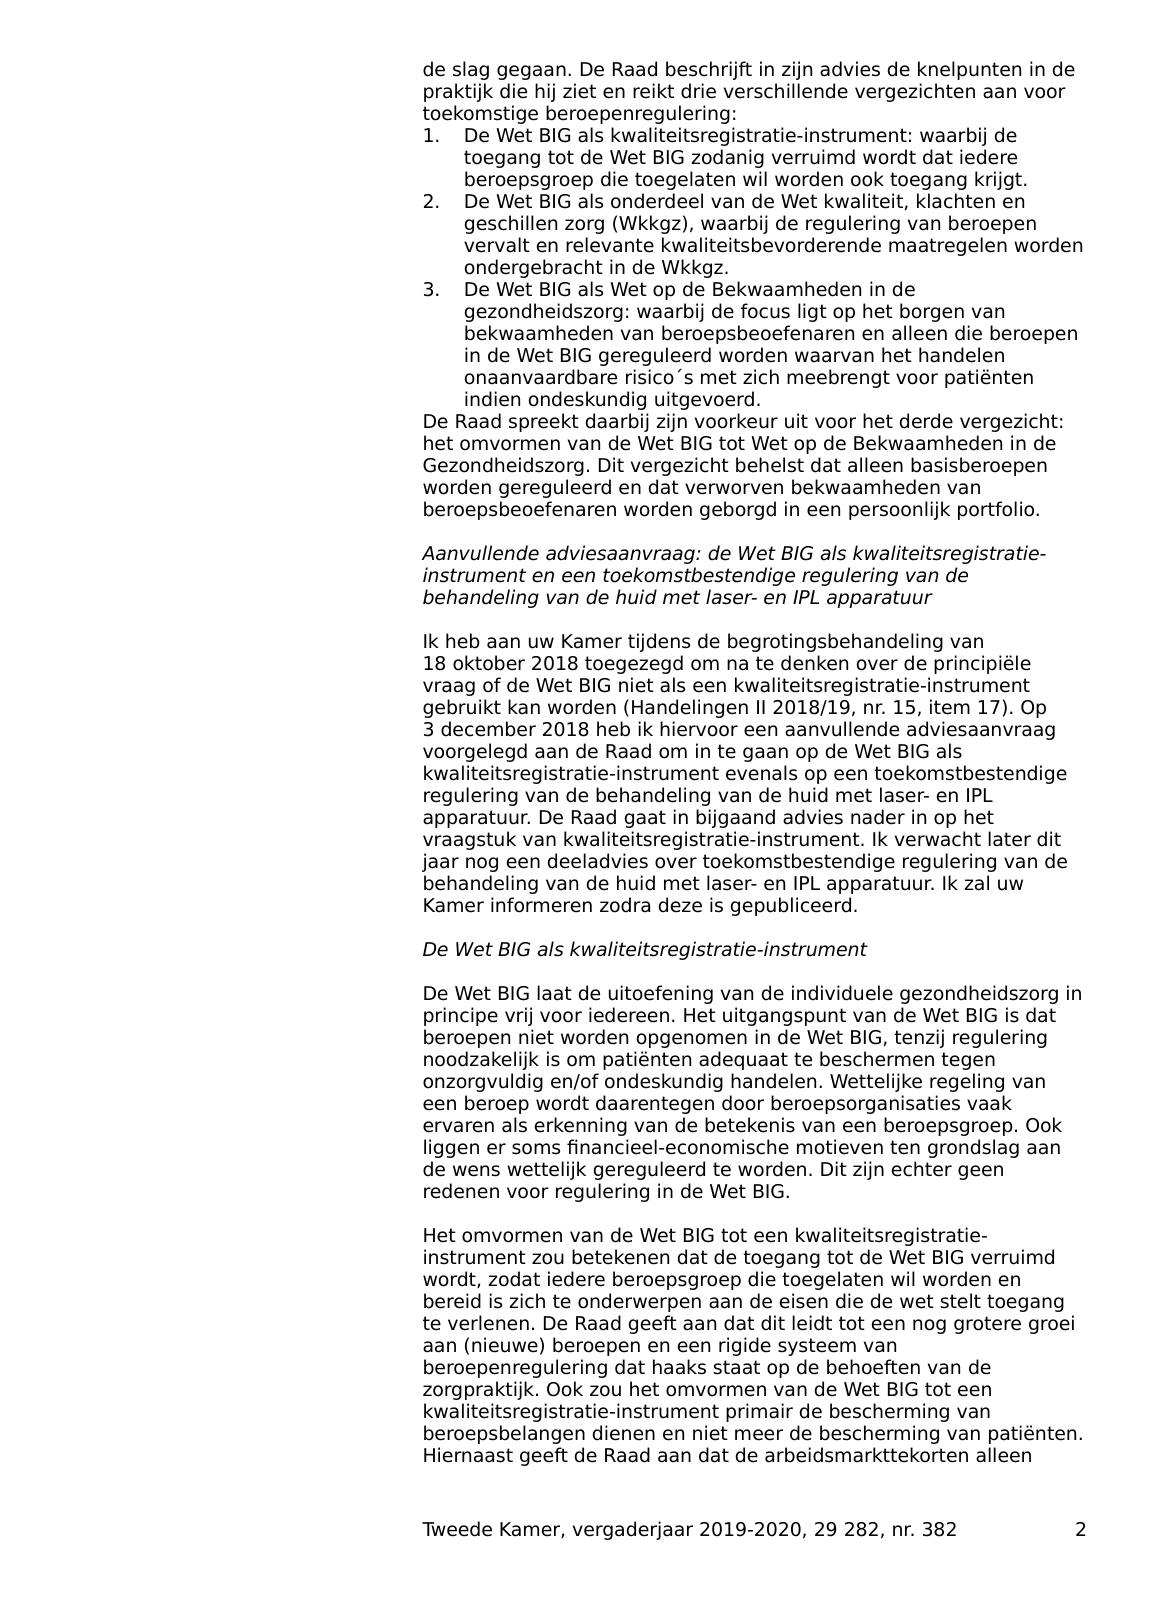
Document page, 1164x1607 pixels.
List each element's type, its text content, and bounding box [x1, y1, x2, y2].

text Het omvormen van de Wet BIG tot een kwaliteitsregistratie-instrument zou betekenen dat de toegang tot de Wet BIG verruimd wordt, zodat iedere beroepsgroep die toegelaten wil worden en bereid is zich te onderwerpen aan de eisen die de wet stelt toegang te verlenen. De Raad geeft aan dat dit leidt tot een nog grotere groei aan (nieuwe) beroepen en een rigide systeem van beroepenregulering dat haaks staat op de behoeften van de zorgpraktijk. Ook zou het omvormen van de Wet BIG tot een kwaliteitsregistratie-instrument primair de bescherming van beroepsbelangen dienen en niet meer de bescherming van patiënten. Hiernaast geeft de Raad aan dat de arbeidsmarkttekorten alleen [422, 1225, 1087, 1467]
text de slag gegaan. De Raad beschrijft in zijn advies de knelpunten in de praktijk die hij ziet en reikt drie verschillende vergezichten aan voor toekomstige beroepenregulering: [422, 59, 1087, 125]
text 1. De Wet BIG als kwaliteitsregistratie-instrument: waarbij de toegang tot de Wet BIG zodanig verruimd wordt dat iedere beroepsgroep die toegelaten wil worden ook toegang krijgt. [422, 125, 1087, 191]
text 2. De Wet BIG als onderdeel van de Wet kwaliteit, klachten en geschillen zorg (Wkkgz), waarbij de regulering van beroepen vervalt en relevante kwaliteitsbevorderende maatregelen worden ondergebracht in de Wkkgz. [422, 191, 1087, 279]
text 3. De Wet BIG als Wet op de Bekwaamheden in de gezondheidszorg: waarbij de focus ligt op het borgen van bekwaamheden van beroepsbeoefenaren en alleen die beroepen in de Wet BIG gereguleerd worden waarvan het handelen onaanvaardbare risico´s met zich meebrengt voor patiënten indien ondeskundig uitgevoerd. [422, 279, 1087, 411]
text Ik heb aan uw Kamer tijdens de begrotingsbehandeling van 18 oktober 2018 toegezegd om na te denken over de principiële vraag of de Wet BIG niet als een kwaliteitsregistratie-instrument gebruikt kan worden (Handelingen II 2018/19, nr. 15, item 17). Op 3 december 2018 heb ik hiervoor een aanvullende adviesaanvraag voorgelegd aan de Raad om in te gaan op de Wet BIG als kwaliteitsregistratie-instrument evenals op een toekomstbestendige regulering van de behandeling van de huid met laser- en IPL apparatuur. De Raad gaat in bijgaand advies nader in op het vraagstuk van kwaliteitsregistratie-instrument. Ik verwacht later dit jaar nog een deeladvies over toekomstbestendige regulering van de behandeling van de huid met laser- en IPL apparatuur. Ik zal uw Kamer informeren zodra deze is gepubliceerd. [422, 631, 1087, 917]
subtitle Aanvullende adviesaanvraag: de Wet BIG als kwaliteitsregistratie-instrument en een toekomstbestendige regulering van de behandeling van de huid met laser- en IPL apparatuur [422, 543, 1087, 609]
text De Wet BIG laat de uitoefening van de individuele gezondheidszorg in principe vrij voor iedereen. Het uitgangspunt van de Wet BIG is dat beroepen niet worden opgenomen in de Wet BIG, tenzij regulering noodzakelijk is om patiënten adequaat te beschermen tegen onzorgvuldig en/of ondeskundig handelen. Wettelijke regeling van een beroep wordt daarentegen door beroepsorganisaties vaak ervaren als erkenning van de betekenis van een beroepsgroep. Ook liggen er soms financieel-economische motieven ten grondslag aan de wens wettelijk gereguleerd te worden. Dit zijn echter geen redenen voor regulering in de Wet BIG. [422, 983, 1087, 1203]
text De Raad spreekt daarbij zijn voorkeur uit voor het derde vergezicht: het omvormen van de Wet BIG tot Wet op de Bekwaamheden in de Gezondheidszorg. Dit vergezicht behelst dat alleen basisberoepen worden gereguleerd en dat verworven bekwaamheden van beroepsbeoefenaren worden geborgd in een persoonlijk portfolio. [422, 411, 1087, 521]
subtitle De Wet BIG als kwaliteitsregistratie-instrument [422, 939, 1087, 961]
